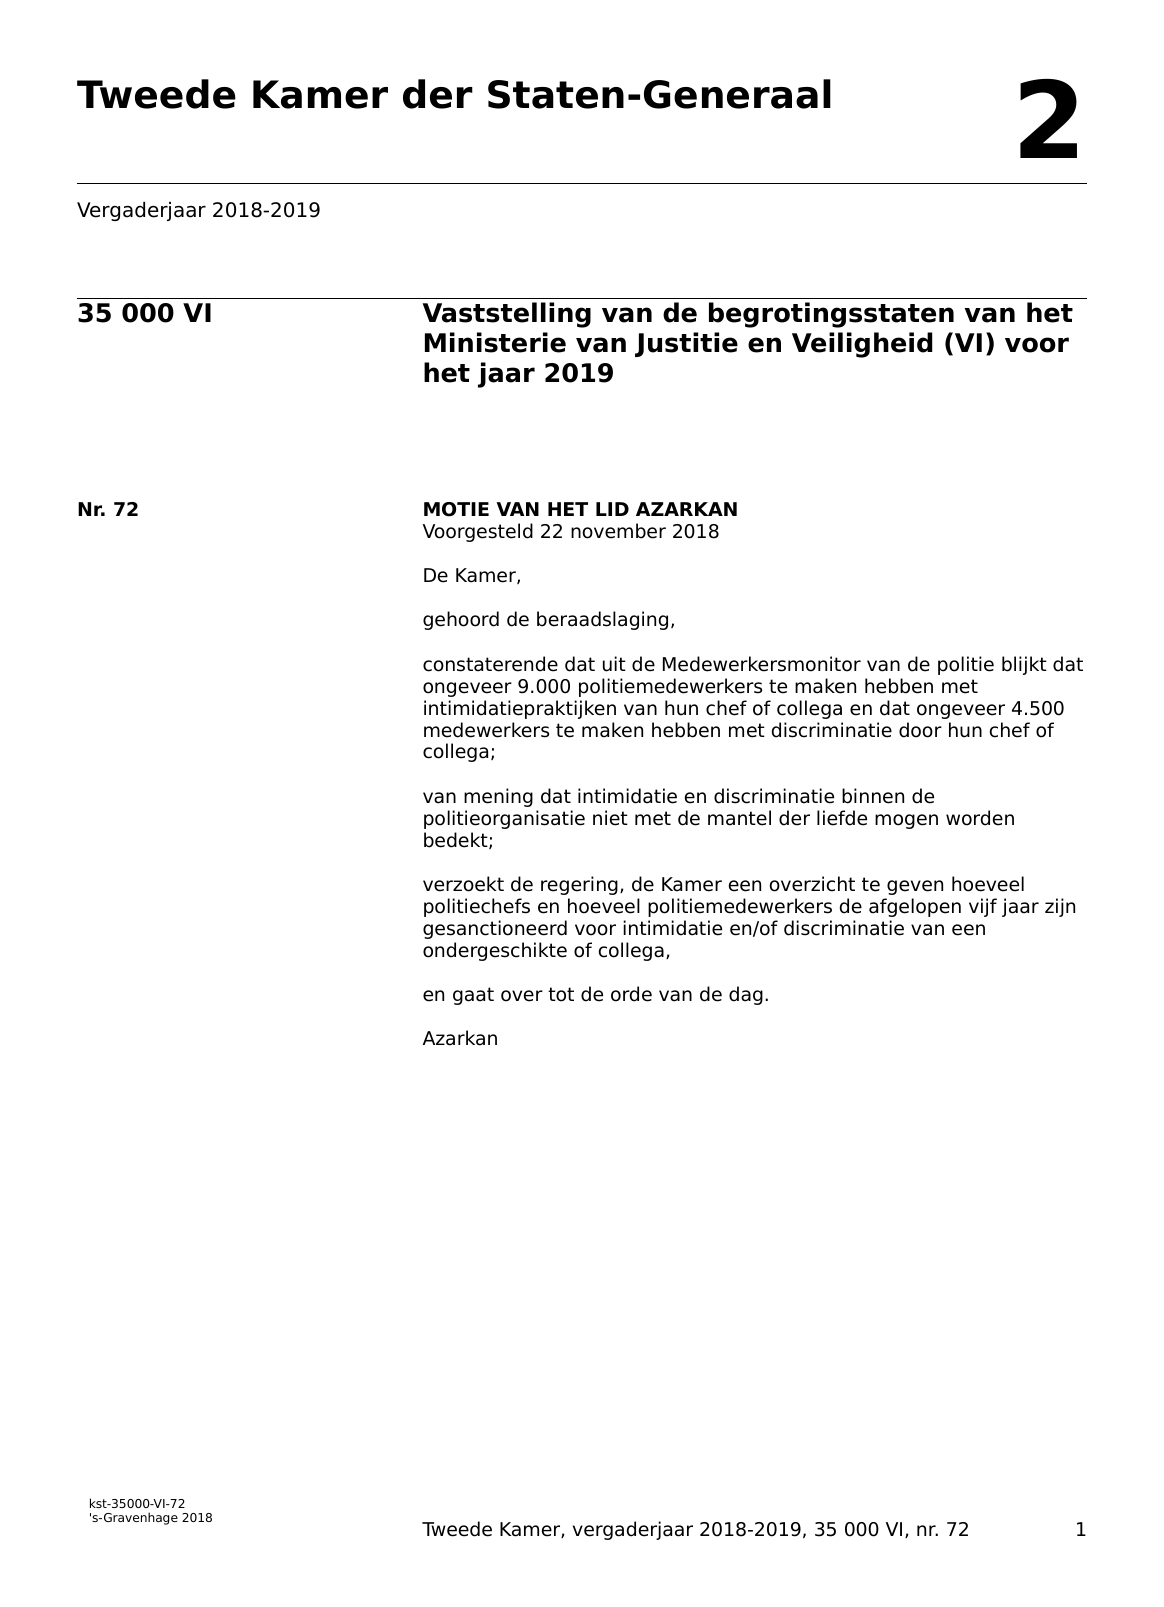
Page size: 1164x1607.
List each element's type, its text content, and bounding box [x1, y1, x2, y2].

text kst-35000-VI-72 [88, 1497, 323, 1511]
text verzoekt de regering, de Kamer een overzicht te geven hoeveel politiechefs en hoeveel politiemedewerkers de afgelopen vijf jaar zijn gesanctioneerd voor intimidatie en/of discriminatie van een ondergeschikte of collega, [422, 874, 1087, 962]
text van mening dat intimidatie en discriminatie binnen de politieorganisatie niet met de mantel der liefde mogen worden bedekt; [422, 786, 1087, 852]
text en gaat over tot de orde van de dag. [422, 984, 1087, 1006]
text constaterende dat uit de Medewerkersmonitor van de politie blijkt dat ongeveer 9.000 politiemedewerkers te maken hebben met intimidatiepraktijken van hun chef of collega en dat ongeveer 4.500 medewerkers te maken hebben met discriminatie door hun chef of collega; [422, 653, 1087, 763]
text 's-Gravenhage 2018 [88, 1511, 323, 1525]
table_cell Vergaderjaar 2018-2019 [77, 184, 1087, 298]
subtitle 35 000 VI Vaststelling van de begrotingsstaten van het Ministerie van Justitie en Veiligheid (VI) voor het jaar 2019 [77, 299, 1087, 388]
text Voorgesteld 22 november 2018 [422, 521, 1087, 543]
table_header 2 [886, 59, 1087, 183]
text Azarkan [422, 1028, 1087, 1050]
text De Kamer, [422, 565, 1087, 587]
text gehoord de beraadslaging, [422, 609, 1087, 631]
subtitle Nr. 72 MOTIE VAN HET LID AZARKAN [77, 499, 1087, 521]
table_header Tweede Kamer der Staten-Generaal [77, 59, 886, 183]
